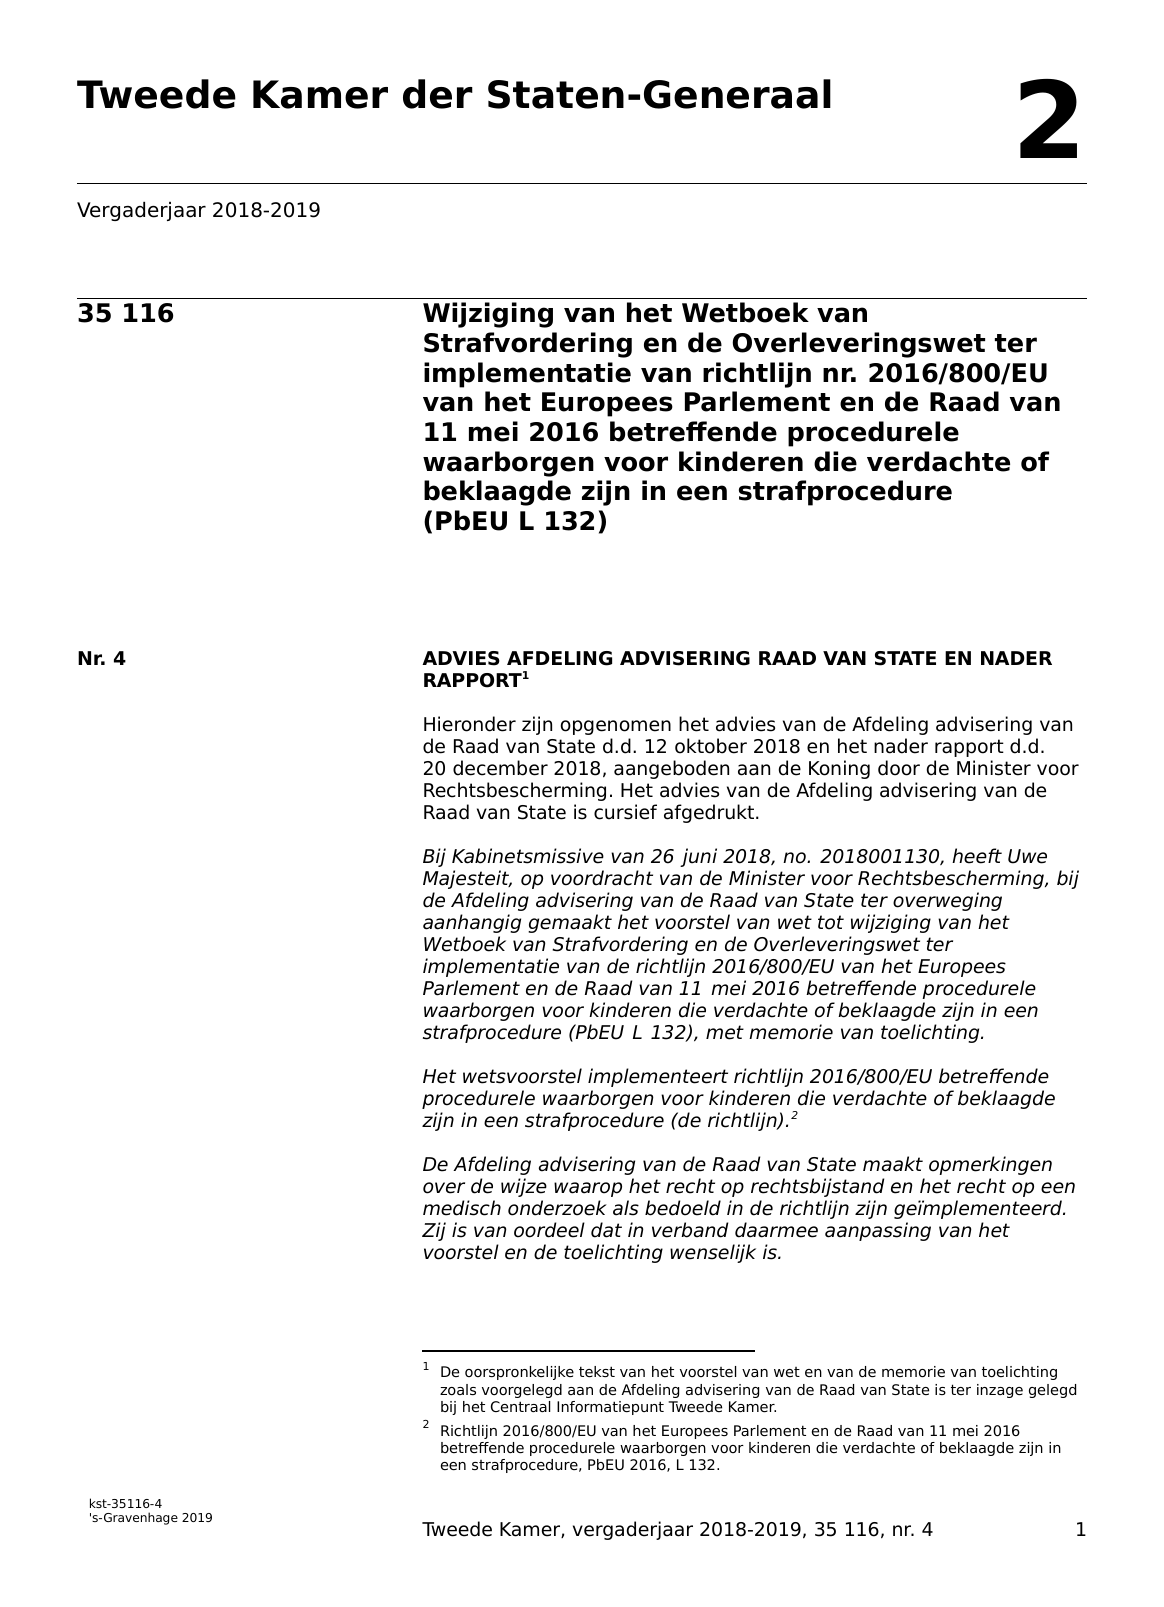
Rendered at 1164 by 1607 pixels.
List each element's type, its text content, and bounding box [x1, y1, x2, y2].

text Hieronder zijn opgenomen het advies van de Afdeling advisering van de Raad van State d.d. 12 oktober 2018 en het nader rapport d.d. 20 december 2018, aangeboden aan de Koning door de Minister voor Rechtsbescherming. Het advies van de Afdeling advisering van de Raad van State is cursief afgedrukt. [422, 714, 1087, 823]
text kst-35116-4 [88, 1497, 323, 1511]
subtitle 35 116 Wijziging van het Wetboek van Strafvordering en de Overleveringswet ter implementatie van richtlijn nr. 2016/800/EU van het Europees Parlement en de Raad van 11 mei 2016 betreffende procedurele waarborgen voor kinderen die verdachte of beklaagde zijn in een strafprocedure (PbEU L 132) [77, 299, 1087, 536]
table_header 2 [886, 59, 1087, 183]
text 's-Gravenhage 2019 [88, 1511, 323, 1525]
text Bij Kabinetsmissive van 26 juni 2018, no. 2018001130, heeft Uwe Majesteit, op voordracht van de Minister voor Rechtsbescherming, bij de Afdeling advisering van de Raad van State ter overweging aanhangig gemaakt het voorstel van wet tot wijziging van het Wetboek van Strafvordering en de Overleveringswet ter implementatie van de richtlijn 2016/800/EU van het Europees Parlement en de Raad van 11 mei 2016 betreffende procedurele waarborgen voor kinderen die verdachte of beklaagde zijn in een strafprocedure (PbEU L 132), met memorie van toelichting. [422, 846, 1087, 1043]
table_header Tweede Kamer der Staten-Generaal [77, 59, 886, 183]
text Het wetsvoorstel implementeert richtlijn 2016/800/EU betreffende procedurele waarborgen voor kinderen die verdachte of beklaagde zijn in een strafprocedure (de richtlijn). [422, 1066, 1087, 1132]
subtitle Nr. 4 ADVIES AFDELING ADVISERING RAAD VAN STATE EN NADER RAPPORT [77, 647, 1087, 691]
text Richtlijn 2016/800/EU van het Europees Parlement en de Raad van 11 mei 2016 betreffende procedurele waarborgen voor kinderen die verdachte of beklaagde zijn in een strafprocedure, PbEU 2016, L 132. [422, 1418, 1087, 1474]
table_cell Vergaderjaar 2018-2019 [77, 184, 1087, 298]
text De Afdeling advisering van de Raad van State maakt opmerkingen over de wijze waarop het recht op rechtsbijstand en het recht op een medisch onderzoek als bedoeld in de richtlijn zijn geïmplementeerd. Zij is van oordeel dat in verband daarmee aanpassing van het voorstel en de toelichting wenselijk is. [422, 1154, 1087, 1264]
text De oorspronkelijke tekst van het voorstel van wet en van de memorie van toelichting zoals voorgelegd aan de Afdeling advisering van de Raad van State is ter inzage gelegd bij het Centraal Informatiepunt Tweede Kamer. [422, 1360, 1087, 1416]
